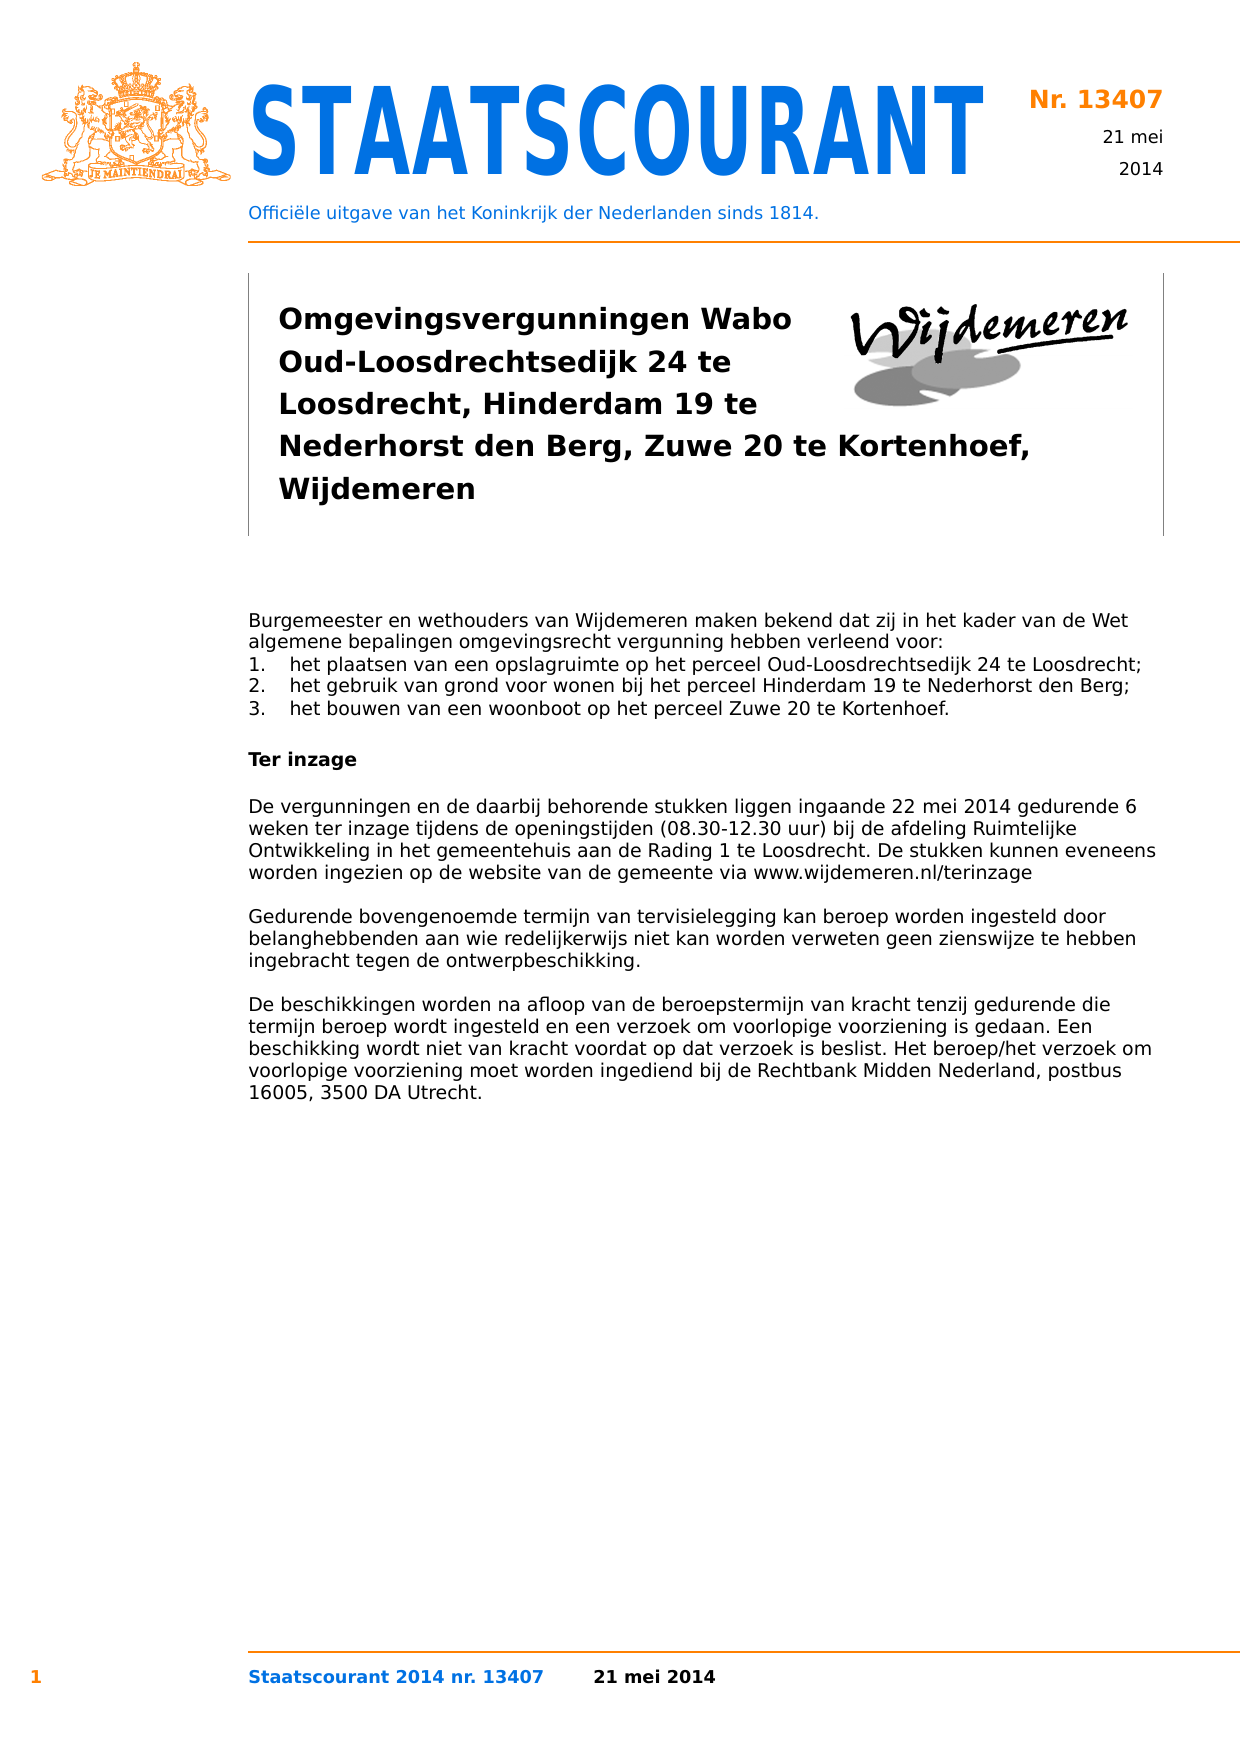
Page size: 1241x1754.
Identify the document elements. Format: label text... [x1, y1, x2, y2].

text 3. het bouwen van een woonboot op het perceel Zuwe 20 te Kortenhoef. [248, 697, 1163, 719]
table_header Nr. 13407 [998, 62, 1240, 121]
subtitle Ter inzage [248, 749, 1163, 771]
text 1. het plaatsen van een opslagruimte op het perceel Oud-Loosdrechtsedijk 24 te Loosdrecht; [248, 653, 1163, 675]
subtitle Omgevingsvergunningen Wabo Oud-Loosdrechtsedijk 24 te Loosdrecht, Hinderdam 19 te Nederhorst den Berg, Zuwe 20 te Kortenhoef, Wijdemeren [249, 273, 1163, 536]
text De beschikkingen worden na afloop van de beroepstermijn van kracht tenzij gedurende die termijn beroep wordt ingesteld en een verzoek om voorlopige voorziening is gedaan. Een beschikking wordt niet van kracht voordat op dat verzoek is beslist. Het beroep/het verzoek om voorlopige voorziening moet worden ingediend bij de Rechtbank Midden Nederland, postbus 16005, 3500 DA Utrecht. [248, 994, 1163, 1104]
table_header [25, 62, 248, 241]
picture [844, 302, 1134, 409]
picture [41, 62, 231, 186]
text Burgemeester en wethouders van Wijdemeren maken bekend dat zij in het kader van de Wet algemene bepalingen omgevingsrecht vergunning hebben verleend voor: [248, 609, 1163, 653]
table_cell 2014 [998, 153, 1240, 203]
text De vergunningen en de daarbij behorende stukken liggen ingaande 22 mei 2014 gedurende 6 weken ter inzage tijdens de openingstijden (08.30-12.30 uur) bij de afdeling Ruimtelijke Ontwikkeling in het gemeentehuis aan de Rading 1 te Loosdrecht. De stukken kunnen eveneens worden ingezien op de website van de gemeente via www.wijdemeren.nl/terinzage [248, 796, 1163, 884]
table_cell Officiële uitgave van het Koninkrijk der Nederlanden sinds 1814. [248, 203, 1240, 241]
text 2. het gebruik van grond voor wonen bij het perceel Hinderdam 19 te Nederhorst den Berg; [248, 675, 1163, 697]
table_header STAATSCOURANT [248, 62, 998, 203]
table_cell 21 mei [998, 121, 1240, 153]
text Gedurende bovengenoemde termijn van tervisielegging kan beroep worden ingesteld door belanghebbenden aan wie redelijkerwijs niet kan worden verweten geen zienswijze te hebben ingebracht tegen de ontwerpbeschikking. [248, 906, 1163, 972]
